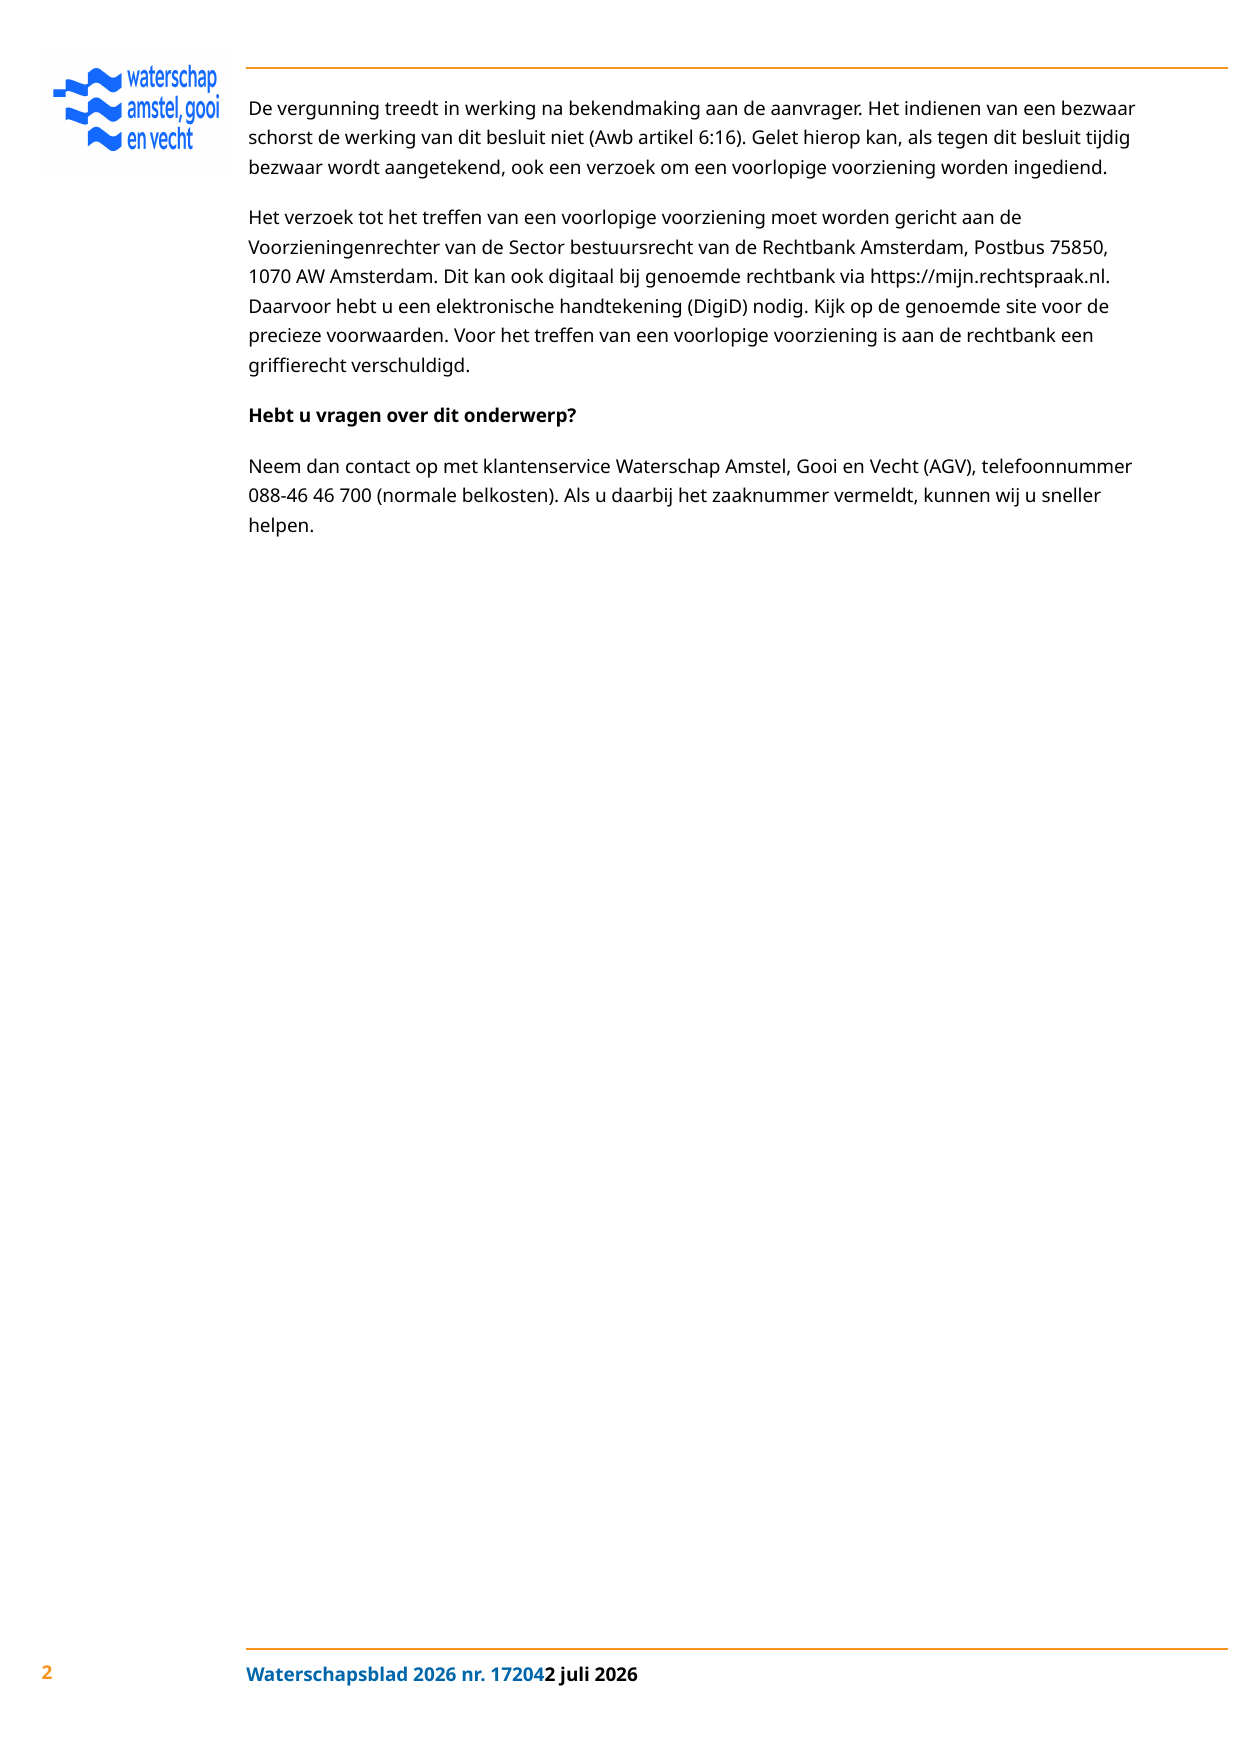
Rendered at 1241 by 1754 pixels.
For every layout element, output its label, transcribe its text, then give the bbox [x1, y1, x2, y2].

picture [41, 47, 231, 172]
text Het verzoek tot het treffen van een voorlopige voorziening moet worden gericht aan de Voorzieningenrechter van de Sector bestuursrecht van de Rechtbank Amsterdam, Postbus 75850, 1070 AW Amsterdam. Dit kan ook digitaal bij genoemde rechtbank via https://mijn.rechtspraak.nl. Daarvoor hebt u een elektronische handtekening (DigiD) nodig. Kijk op de genoemde site voor de precieze voorwaarden. Voor het treffen van een voorlopige voorziening is aan de rechtbank een griffierecht verschuldigd. [248, 204, 1152, 378]
text De vergunning treedt in werking na bekendmaking aan de aanvrager. Het indienen van een bezwaar schorst de werking van dit besluit niet (Awb artikel 6:16). Gelet hierop kan, als tegen dit besluit tijdig bezwaar wordt aangetekend, ook een verzoek om een voorlopige voorziening worden ingediend. [248, 95, 1152, 180]
text Hebt u vragen over dit onderwerp? [248, 403, 1152, 428]
text Neem dan contact op met klantenservice Waterschap Amstel, Gooi en Vecht (AGV), telefoonnummer 088-46 46 700 (normale belkosten). Als u daarbij het zaaknummer vermeldt, kunnen wij u sneller helpen. [248, 453, 1152, 538]
